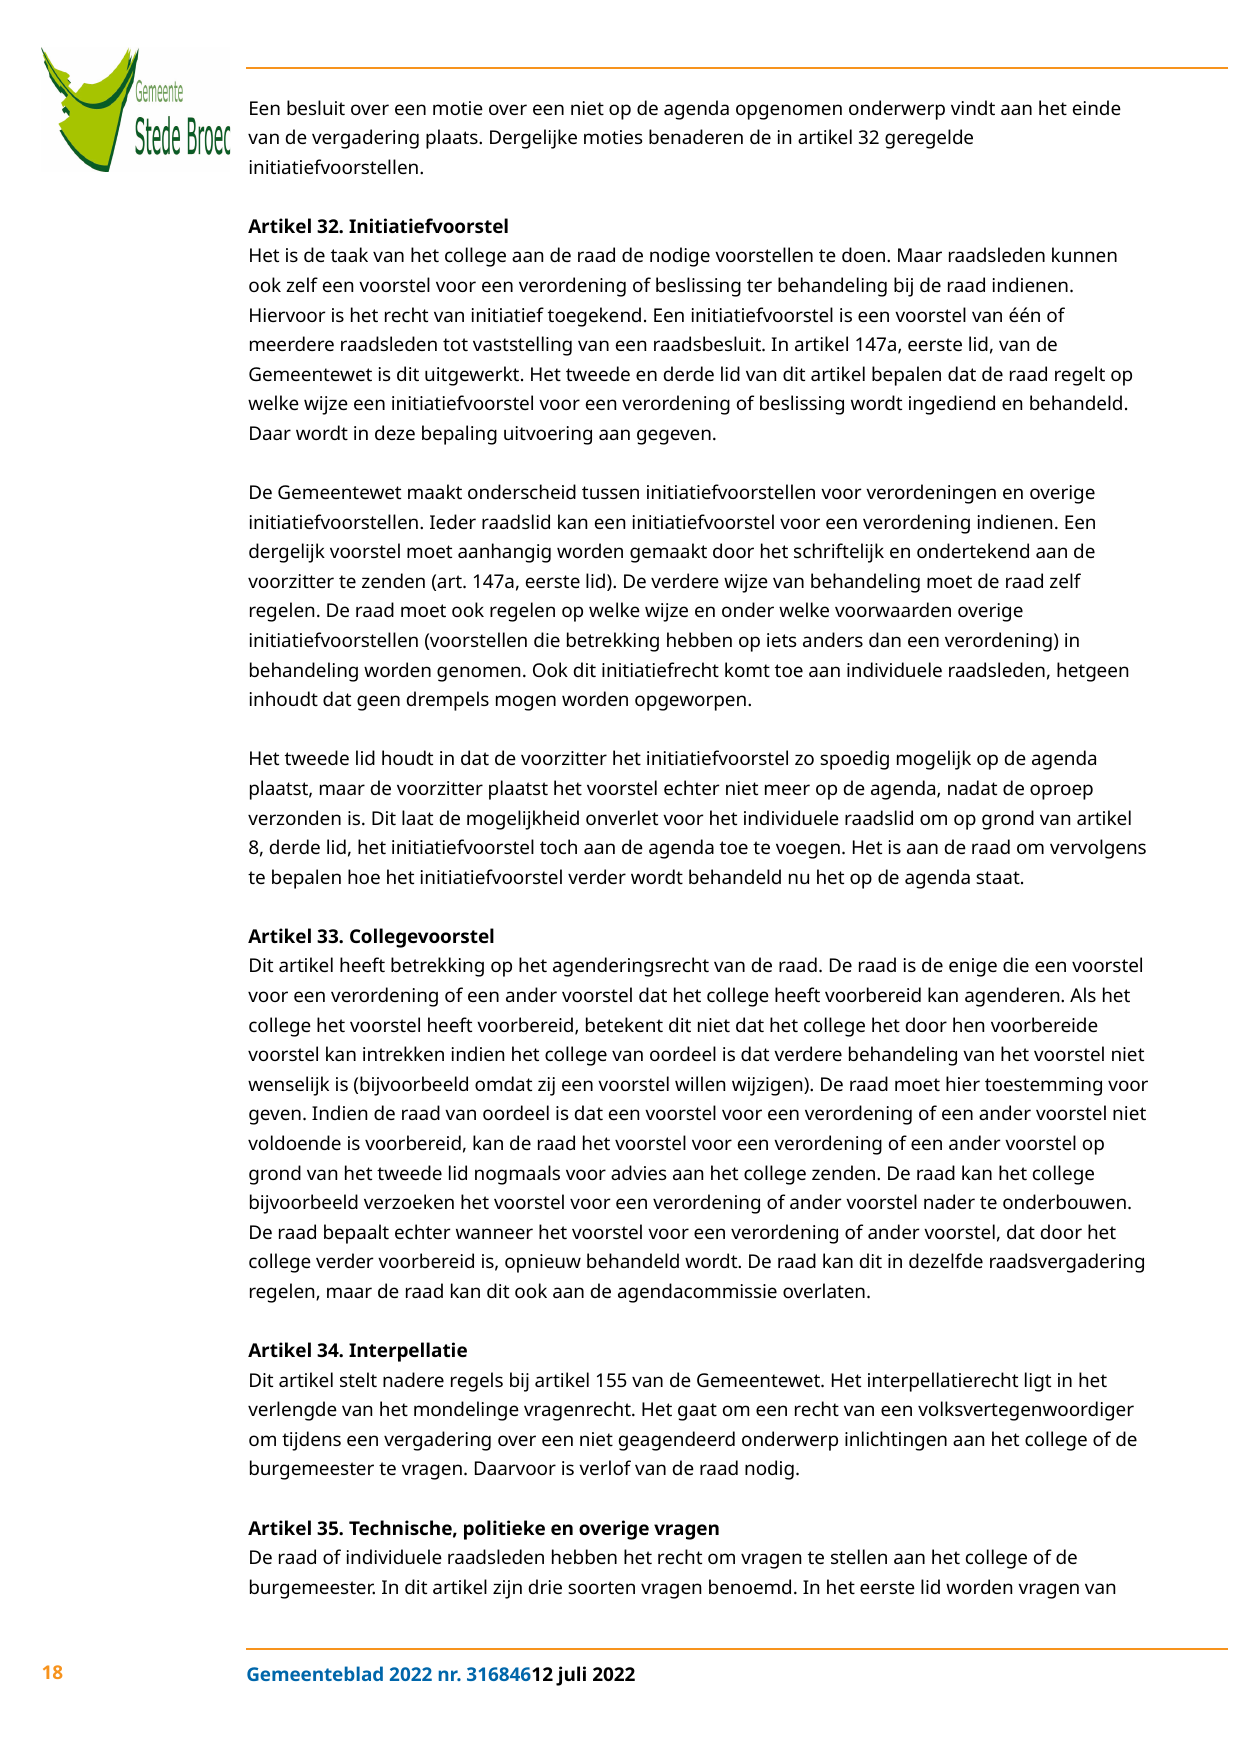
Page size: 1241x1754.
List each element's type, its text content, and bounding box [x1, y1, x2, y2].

text Een besluit over een motie over een niet op de agenda opgenomen onderwerp vindt aan het einde van de vergadering plaats. Dergelijke moties benaderen de in artikel 32 geregelde initiatiefvoorstellen. [248, 95, 1152, 180]
text Het tweede lid houdt in dat de voorzitter het initiatiefvoorstel zo spoedig mogelijk op de agenda plaatst, maar de voorzitter plaatst het voorstel echter niet meer op de agenda, nadat de oproep verzonden is. Dit laat de mogelijkheid onverlet voor het individuele raadslid om op grond van artikel 8, derde lid, het initiatiefvoorstel toch aan de agenda toe te voegen. Het is aan de raad om vervolgens te bepalen hoe het initiatiefvoorstel verder wordt behandeld nu het op de agenda staat. [248, 746, 1152, 890]
text Het is de taak van het college aan de raad de nodige voorstellen te doen. Maar raadsleden kunnen ook zelf een voorstel voor een verordening of beslissing ter behandeling bij de raad indienen. Hiervoor is het recht van initiatief toegekend. Een initiatiefvoorstel is een voorstel van één of meerdere raadsleden tot vaststelling van een raadsbesluit. In artikel 147a, eerste lid, van de Gemeentewet is dit uitgewerkt. Het tweede en derde lid van dit artikel bepalen dat de raad regelt op welke wijze een initiatiefvoorstel voor een verordening of beslissing wordt ingediend en behandeld. Daar wordt in deze bepaling uitvoering aan gegeven. [248, 243, 1152, 446]
text Artikel 34. Interpellatie [248, 1337, 1152, 1363]
text Artikel 35. Technische, politieke en overige vragen [248, 1515, 1152, 1541]
text Artikel 33. Collegevoorstel [248, 923, 1152, 949]
picture [41, 47, 231, 172]
text Dit artikel heeft betrekking op het agenderingsrecht van de raad. De raad is de enige die een voorstel voor een verordening of een ander voorstel dat het college heeft voorbereid kan agenderen. Als het college het voorstel heeft voorbereid, betekent dit niet dat het college het door hen voorbereide voorstel kan intrekken indien het college van oordeel is dat verdere behandeling van het voorstel niet wenselijk is (bijvoorbeeld omdat zij een voorstel willen wijzigen). De raad moet hier toestemming voor geven. Indien de raad van oordeel is dat een voorstel voor een verordening of een ander voorstel niet voldoende is voorbereid, kan de raad het voorstel voor een verordening of een ander voorstel op grond van het tweede lid nogmaals voor advies aan het college zenden. De raad kan het college bijvoorbeeld verzoeken het voorstel voor een verordening of ander voorstel nader te onderbouwen. De raad bepaalt echter wanneer het voorstel voor een verordening of ander voorstel, dat door het college verder voorbereid is, opnieuw behandeld wordt. De raad kan dit in dezelfde raadsvergadering regelen, maar de raad kan dit ook aan de agendacommissie overlaten. [248, 953, 1152, 1304]
text Dit artikel stelt nadere regels bij artikel 155 van de Gemeentewet. Het interpellatierecht ligt in het verlengde van het mondelinge vragenrecht. Het gaat om een recht van een volksvertegenwoordiger om tijdens een vergadering over een niet geagendeerd onderwerp inlichtingen aan het college of de burgemeester te vragen. Daarvoor is verlof van de raad nodig. [248, 1367, 1152, 1481]
text Artikel 32. Initiatiefvoorstel [248, 213, 1152, 239]
text De raad of individuele raadsleden hebben het recht om vragen te stellen aan het college of de burgemeester. In dit artikel zijn drie soorten vragen benoemd. In het eerste lid worden vragen van [248, 1544, 1152, 1600]
text De Gemeentewet maakt onderscheid tussen initiatiefvoorstellen voor verordeningen en overige initiatiefvoorstellen. Ieder raadslid kan een initiatiefvoorstel voor een verordening indienen. Een dergelijk voorstel moet aanhangig worden gemaakt door het schriftelijk en ondertekend aan de voorzitter te zenden (art. 147a, eerste lid). De verdere wijze van behandeling moet de raad zelf regelen. De raad moet ook regelen op welke wijze en onder welke voorwaarden overige initiatiefvoorstellen (voorstellen die betrekking hebben op iets anders dan een verordening) in behandeling worden genomen. Ook dit initiatiefrecht komt toe aan individuele raadsleden, hetgeen inhoudt dat geen drempels mogen worden opgeworpen. [248, 479, 1152, 712]
